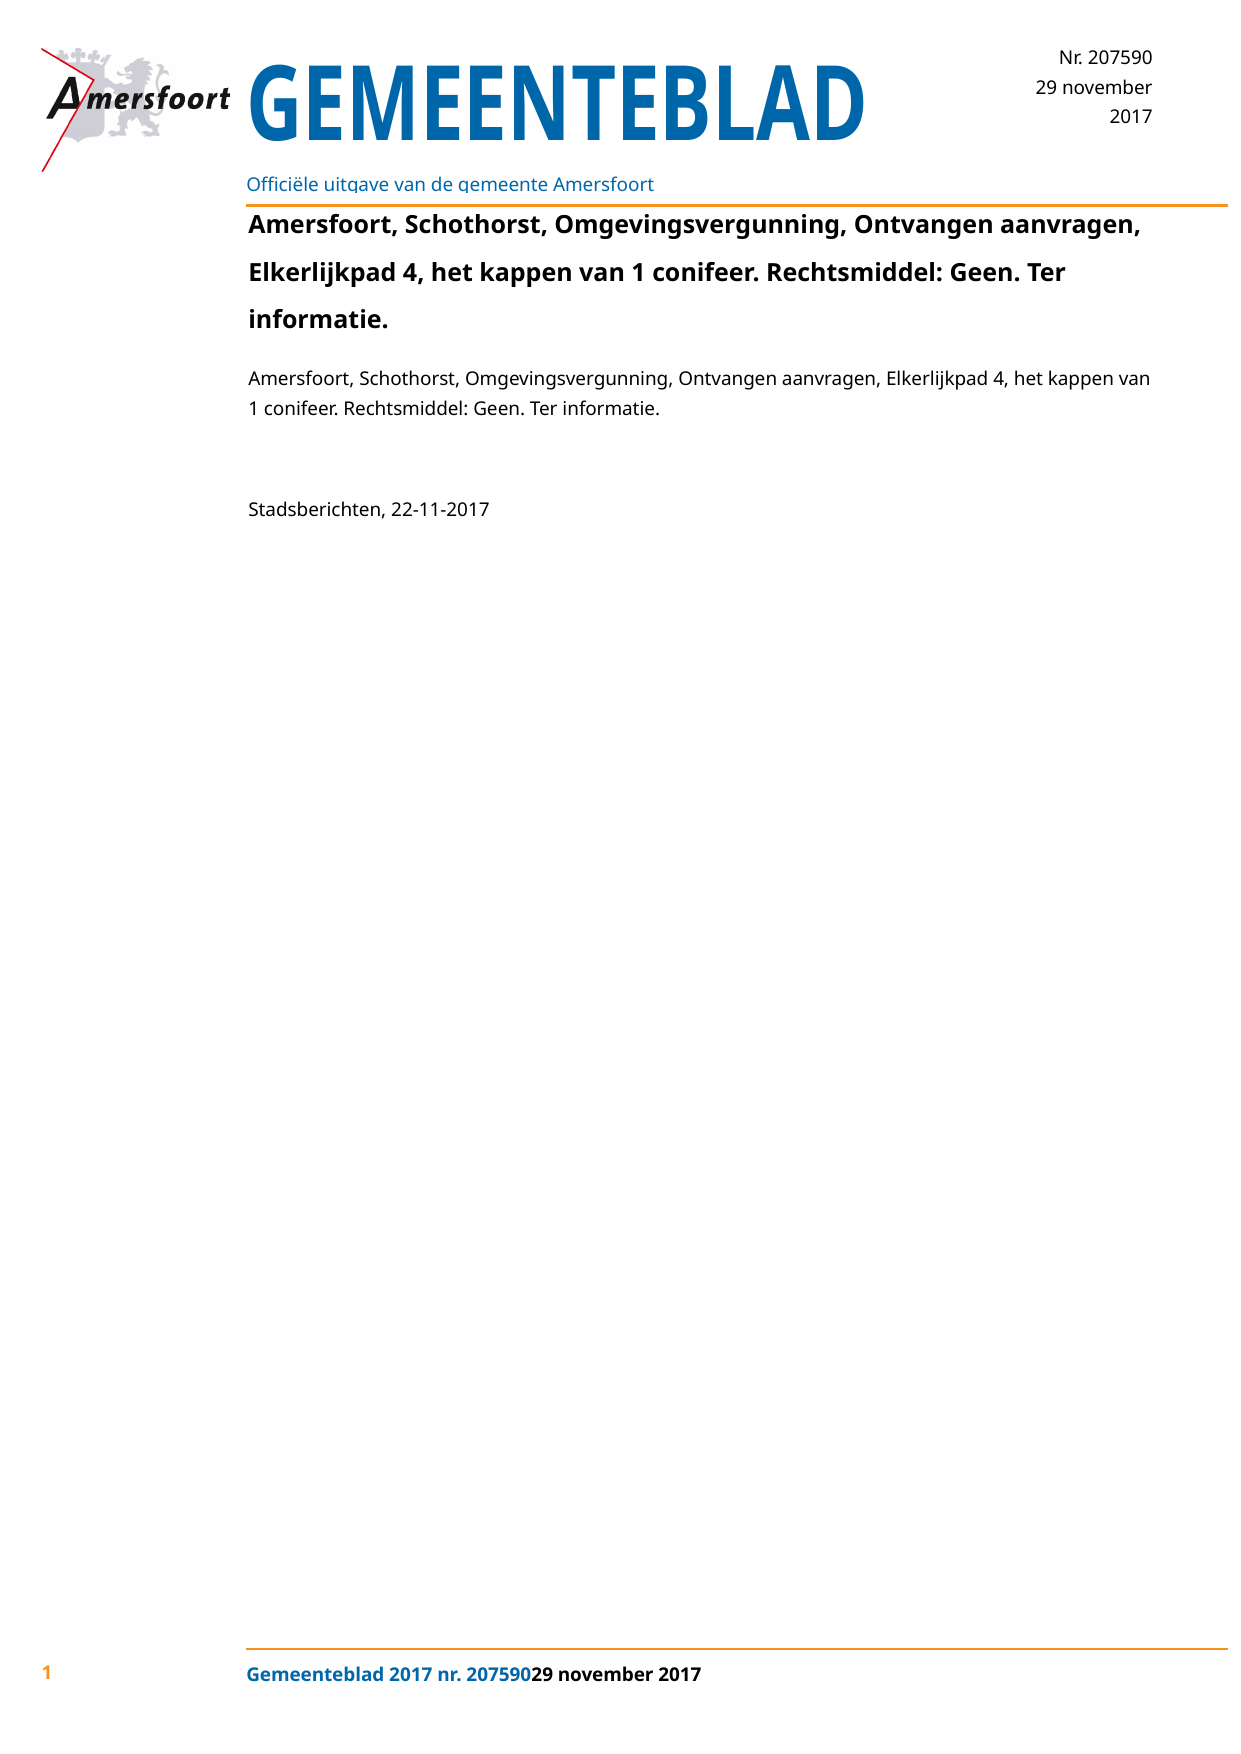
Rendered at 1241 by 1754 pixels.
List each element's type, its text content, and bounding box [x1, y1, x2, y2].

text Amersfoort, Schothorst, Omgevingsvergunning, Ontvangen aanvragen, Elkerlijkpad 4, het kappen van 1 conifeer. Rechtsmiddel: Geen. Ter informatie. [248, 366, 1152, 421]
picture [41, 47, 231, 172]
text Amersfoort, Schothorst, Omgevingsvergunning, Ontvangen aanvragen, Elkerlijkpad 4, het kappen van 1 conifeer. Rechtsmiddel: Geen. Ter informatie. [248, 207, 1152, 336]
text Stadsberichten, 22-11-2017 [248, 496, 1152, 522]
